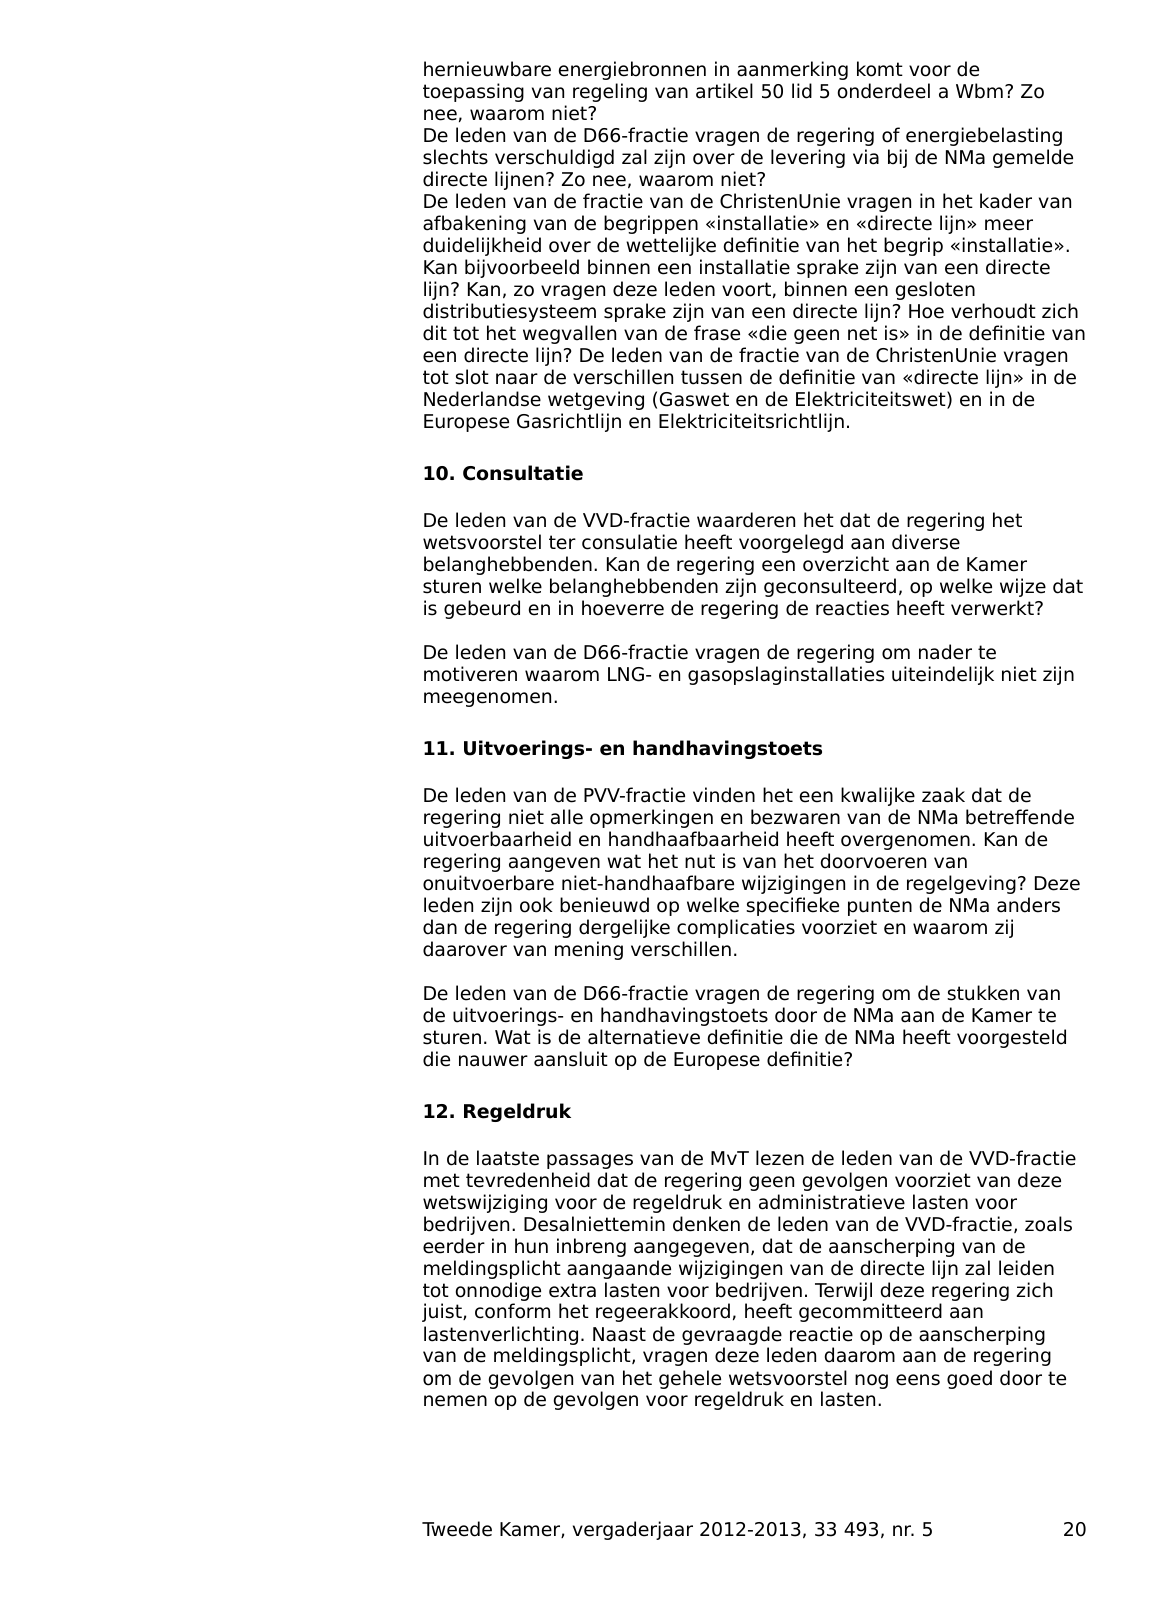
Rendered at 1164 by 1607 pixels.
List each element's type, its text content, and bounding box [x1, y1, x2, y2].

text De leden van de VVD-fractie waarderen het dat de regering het wetsvoorstel ter consulatie heeft voorgelegd aan diverse belanghebbenden. Kan de regering een overzicht aan de Kamer sturen welke belanghebbenden zijn geconsulteerd, op welke wijze dat is gebeurd en in hoeverre de regering de reacties heeft verwerkt? [422, 510, 1087, 619]
subtitle 10. Consultatie [422, 463, 1087, 485]
text hernieuwbare energiebronnen in aanmerking komt voor de toepassing van regeling van artikel 50 lid 5 onderdeel a Wbm? Zo nee, waarom niet? [422, 59, 1087, 125]
text De leden van de D66-fractie vragen de regering om nader te motiveren waarom LNG- en gasopslaginstallaties uiteindelijk niet zijn meegenomen. [422, 642, 1087, 708]
subtitle 12. Regeldruk [422, 1101, 1087, 1123]
text De leden van de PVV-fractie vinden het een kwalijke zaak dat de regering niet alle opmerkingen en bezwaren van de NMa betreffende uitvoerbaarheid en handhaafbaarheid heeft overgenomen. Kan de regering aangeven wat het nut is van het doorvoeren van onuitvoerbare niet-handhaafbare wijzigingen in de regelgeving? Deze leden zijn ook benieuwd op welke specifieke punten de NMa anders dan de regering dergelijke complicaties voorziet en waarom zij daarover van mening verschillen. [422, 785, 1087, 961]
text De leden van de D66-fractie vragen de regering of energiebelasting slechts verschuldigd zal zijn over de levering via bij de NMa gemelde directe lijnen? Zo nee, waarom niet? [422, 125, 1087, 191]
text De leden van de D66-fractie vragen de regering om de stukken van de uitvoerings- en handhavingstoets door de NMa aan de Kamer te sturen. Wat is de alternatieve definitie die de NMa heeft voorgesteld die nauwer aansluit op de Europese definitie? [422, 983, 1087, 1071]
subtitle 11. Uitvoerings- en handhavingstoets [422, 738, 1087, 760]
text In de laatste passages van de MvT lezen de leden van de VVD-fractie met tevredenheid dat de regering geen gevolgen voorziet van deze wetswijziging voor de regeldruk en administratieve lasten voor bedrijven. Desalniettemin denken de leden van de VVD-fractie, zoals eerder in hun inbreng aangegeven, dat de aanscherping van de meldingsplicht aangaande wijzigingen van de directe lijn zal leiden tot onnodige extra lasten voor bedrijven. Terwijl deze regering zich juist, conform het regeerakkoord, heeft gecommitteerd aan lastenverlichting. Naast de gevraagde reactie op de aanscherping van de meldingsplicht, vragen deze leden daarom aan de regering om de gevolgen van het gehele wetsvoorstel nog eens goed door te nemen op de gevolgen voor regeldruk en lasten. [422, 1148, 1087, 1411]
text De leden van de fractie van de ChristenUnie vragen in het kader van afbakening van de begrippen «installatie» en «directe lijn» meer duidelijkheid over de wettelijke definitie van het begrip «installatie». Kan bijvoorbeeld binnen een installatie sprake zijn van een directe lijn? Kan, zo vragen deze leden voort, binnen een gesloten distributiesysteem sprake zijn van een directe lijn? Hoe verhoudt zich dit tot het wegvallen van de frase «die geen net is» in de definitie van een directe lijn? De leden van de fractie van de ChristenUnie vragen tot slot naar de verschillen tussen de definitie van «directe lijn» in de Nederlandse wetgeving (Gaswet en de Elektriciteitswet) en in de Europese Gasrichtlijn en Elektriciteitsrichtlijn. [422, 191, 1087, 433]
